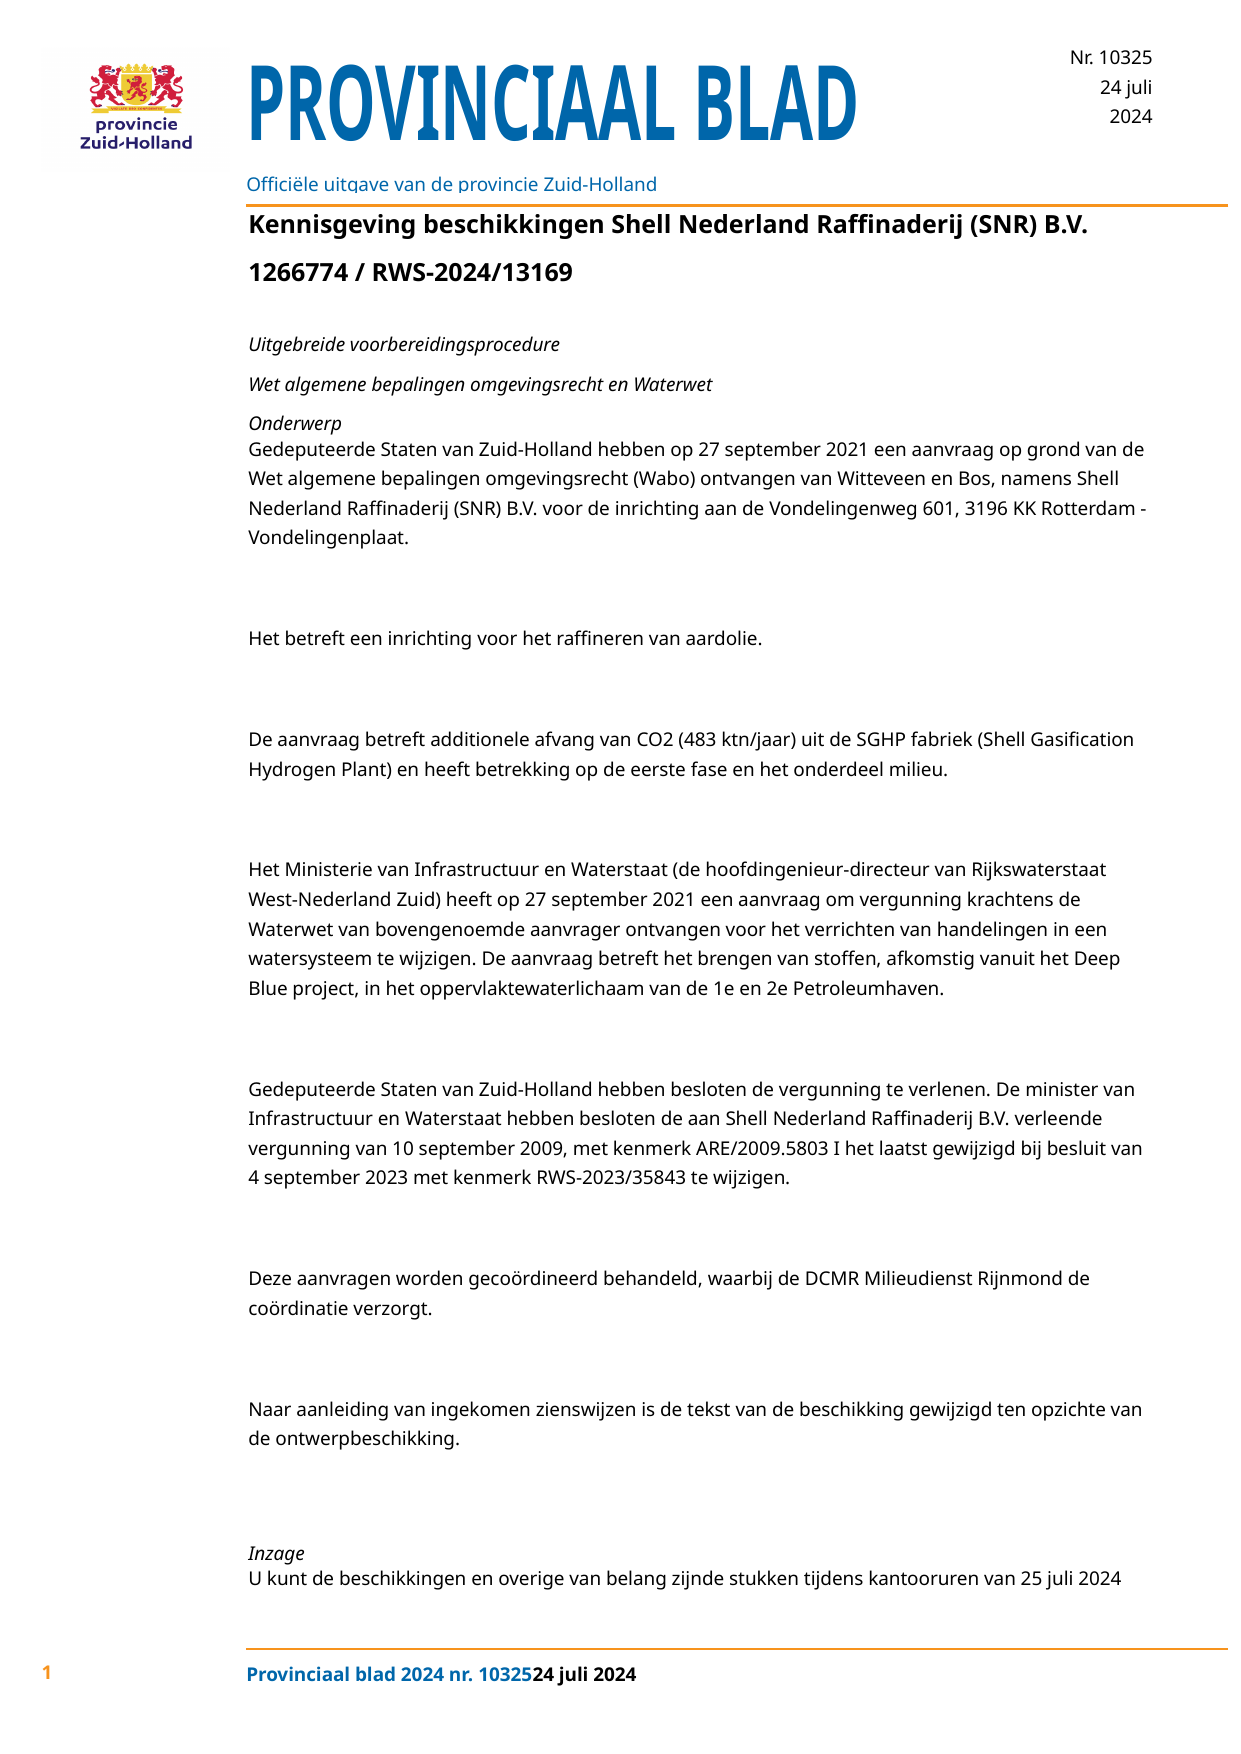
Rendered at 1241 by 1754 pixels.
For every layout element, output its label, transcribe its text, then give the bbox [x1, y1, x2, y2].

picture [41, 47, 231, 172]
text Wet algemene bepalingen omgevingsrecht en Waterwet [248, 371, 1152, 396]
text Inzage [248, 1540, 1152, 1565]
text Onderwerp [248, 410, 1152, 436]
text Uitgebreide voorbereidingsprocedure [248, 331, 1152, 357]
text Gedeputeerde Staten van Zuid-Holland hebben op 27 september 2021 een aanvraag op grond van de Wet algemene bepalingen omgevingsrecht (Wabo) ontvangen van Witteveen en Bos, namens Shell Nederland Raffinaderij (SNR) B.V. voor de inrichting aan de Vondelingenweg 601, 3196 KK Rotterdam - Vondelingenplaat. [248, 436, 1152, 550]
text De aanvraag betreft additionele afvang van CO2 (483 ktn/jaar) uit de SGHP fabriek (Shell Gasification Hydrogen Plant) en heeft betrekking op de eerste fase en het onderdeel milieu. [248, 726, 1152, 781]
text Deze aanvragen worden gecoördineerd behandeld, waarbij de DCMR Milieudienst Rijnmond de coördinatie verzorgt. [248, 1265, 1152, 1321]
text Het Ministerie van Infrastructuur en Waterstaat (de hoofdingenieur-directeur van Rijkswaterstaat West-Nederland Zuid) heeft op 27 september 2021 een aanvraag om vergunning krachtens de Waterwet van bovengenoemde aanvrager ontvangen voor het verrichten van handelingen in een watersysteem te wijzigen. De aanvraag betreft het brengen van stoffen, afkomstig vanuit het Deep Blue project, in het oppervlaktewaterlichaam van de 1e en 2e Petroleumhaven. [248, 857, 1152, 1001]
text Kennisgeving beschikkingen Shell Nederland Raffinaderij (SNR) B.V. 1266774 / RWS-2024/13169 [248, 207, 1152, 288]
text Gedeputeerde Staten van Zuid-Holland hebben besloten de vergunning te verlenen. De minister van Infrastructuur en Waterstaat hebben besloten de aan Shell Nederland Raffinaderij B.V. verleende vergunning van 10 september 2009, met kenmerk ARE/2009.5803 I het laatst gewijzigd bij besluit van 4 september 2023 met kenmerk RWS-2023/35843 te wijzigen. [248, 1076, 1152, 1190]
text Naar aanleiding van ingekomen zienswijzen is de tekst van de beschikking gewijzigd ten opzichte van de ontwerpbeschikking. [248, 1396, 1152, 1451]
text U kunt de beschikkingen en overige van belang zijnde stukken tijdens kantooruren van 25 juli 2024 [248, 1565, 1152, 1591]
text Het betreft een inrichting voor het raffineren van aardolie. [248, 625, 1152, 651]
